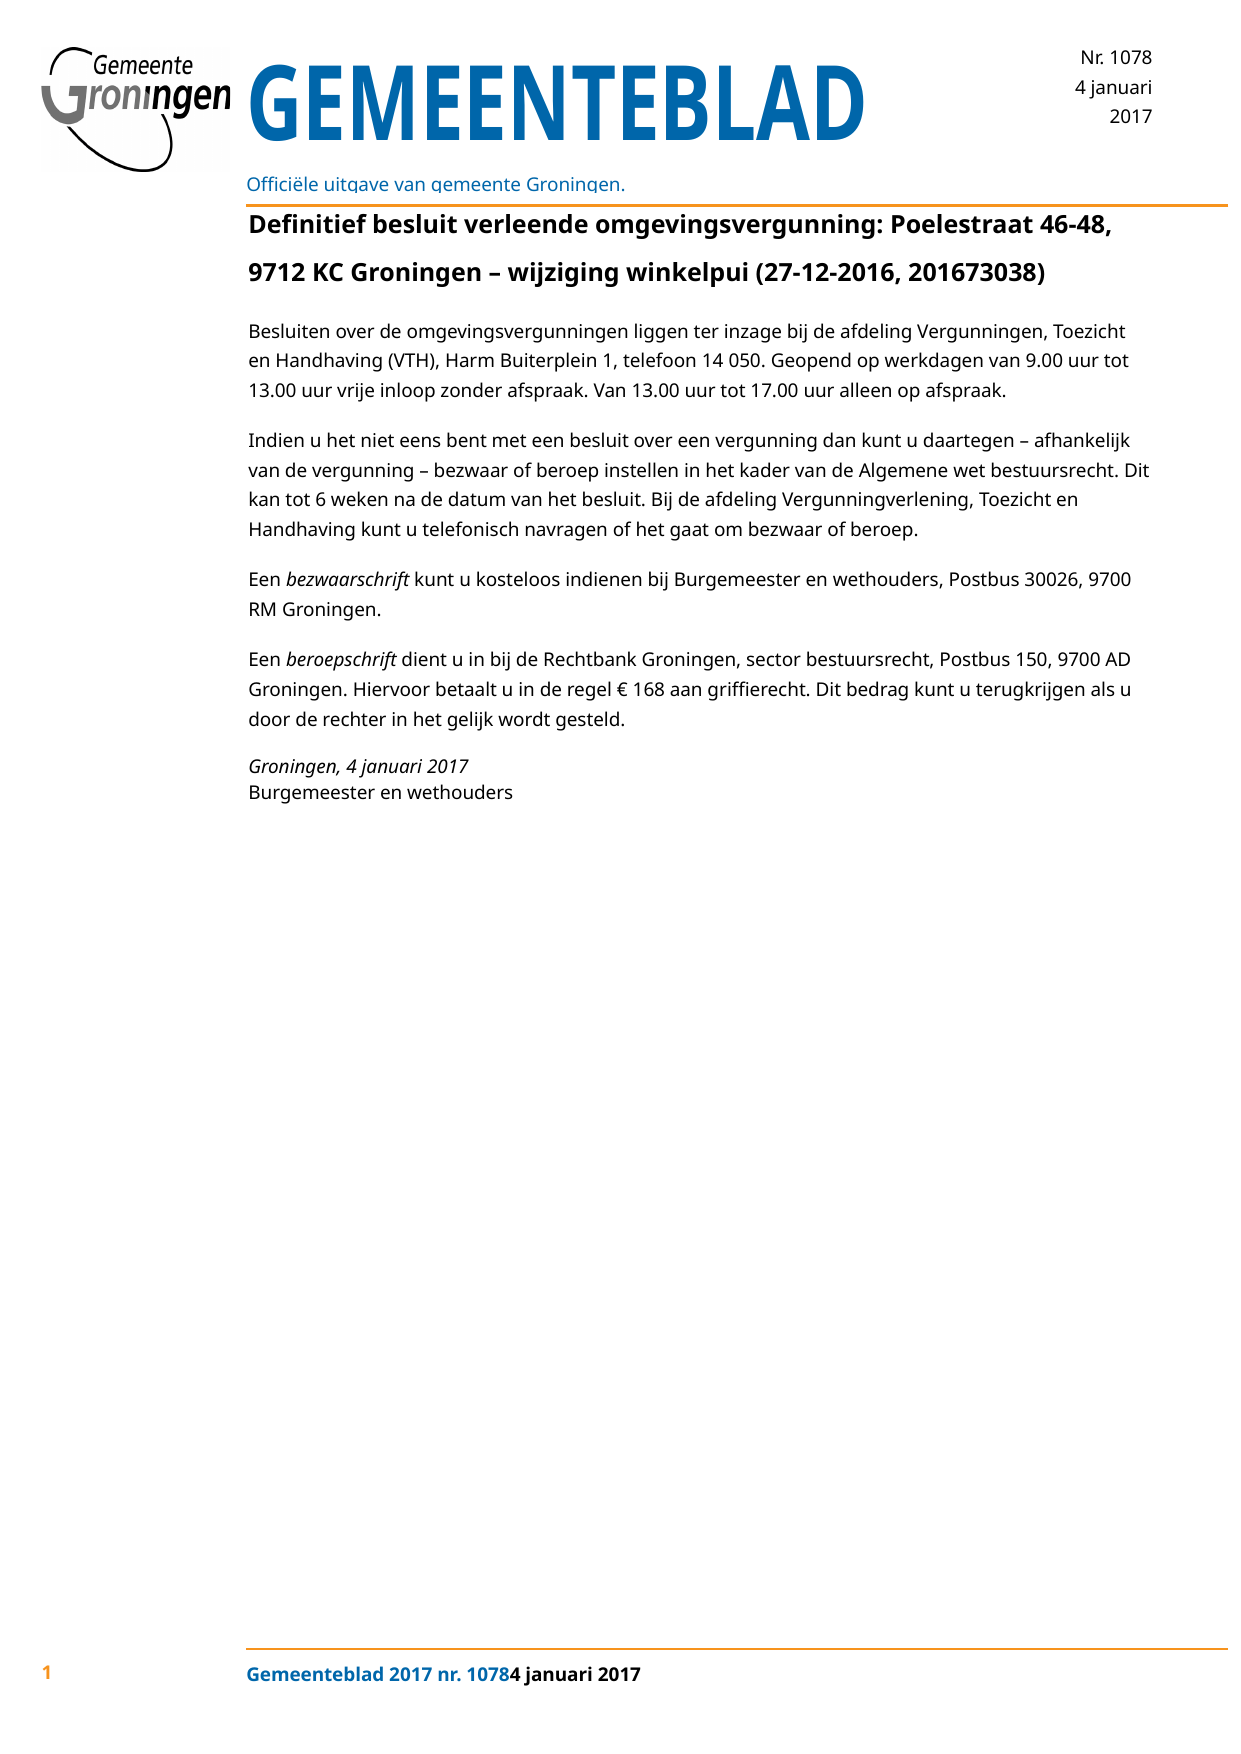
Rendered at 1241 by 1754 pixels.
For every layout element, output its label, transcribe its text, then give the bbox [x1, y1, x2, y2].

text Burgemeester en wethouders [248, 779, 1152, 805]
text Definitief besluit verleende omgevingsvergunning: Poelestraat 46-48, 9712 KC Groningen – wijziging winkelpui (27-12-2016, 201673038) [248, 207, 1152, 288]
text Groningen, 4 januari 2017 [248, 754, 1152, 779]
text Indien u het niet eens bent met een besluit over een vergunning dan kunt u daartegen – afhankelijk van de vergunning – bezwaar of beroep instellen in het kader van de Algemene wet bestuursrecht. Dit kan tot 6 weken na de datum van het besluit. Bij de afdeling Vergunningverlening, Toezicht en Handhaving kunt u telefonisch navragen of het gaat om bezwaar of beroep. [248, 427, 1152, 542]
text Besluiten over de omgevingsvergunningen liggen ter inzage bij de afdeling Vergunningen, Toezicht en Handhaving (VTH), Harm Buiterplein 1, telefoon 14 050. Geopend op werkdagen van 9.00 uur tot 13.00 uur vrije inloop zonder afspraak. Van 13.00 uur tot 17.00 uur alleen op afspraak. [248, 318, 1152, 403]
text Een bezwaarschrift kunt u kosteloos indienen bij Burgemeester en wethouders, Postbus 30026, 9700 RM Groningen. [248, 567, 1152, 622]
text Een beroepschrift dient u in bij de Rechtbank Groningen, sector bestuursrecht, Postbus 150, 9700 AD Groningen. Hiervoor betaalt u in de regel € 168 aan griffierecht. Dit bedrag kunt u terugkrijgen als u door de rechter in het gelijk wordt gesteld. [248, 647, 1152, 732]
picture [41, 47, 231, 172]
